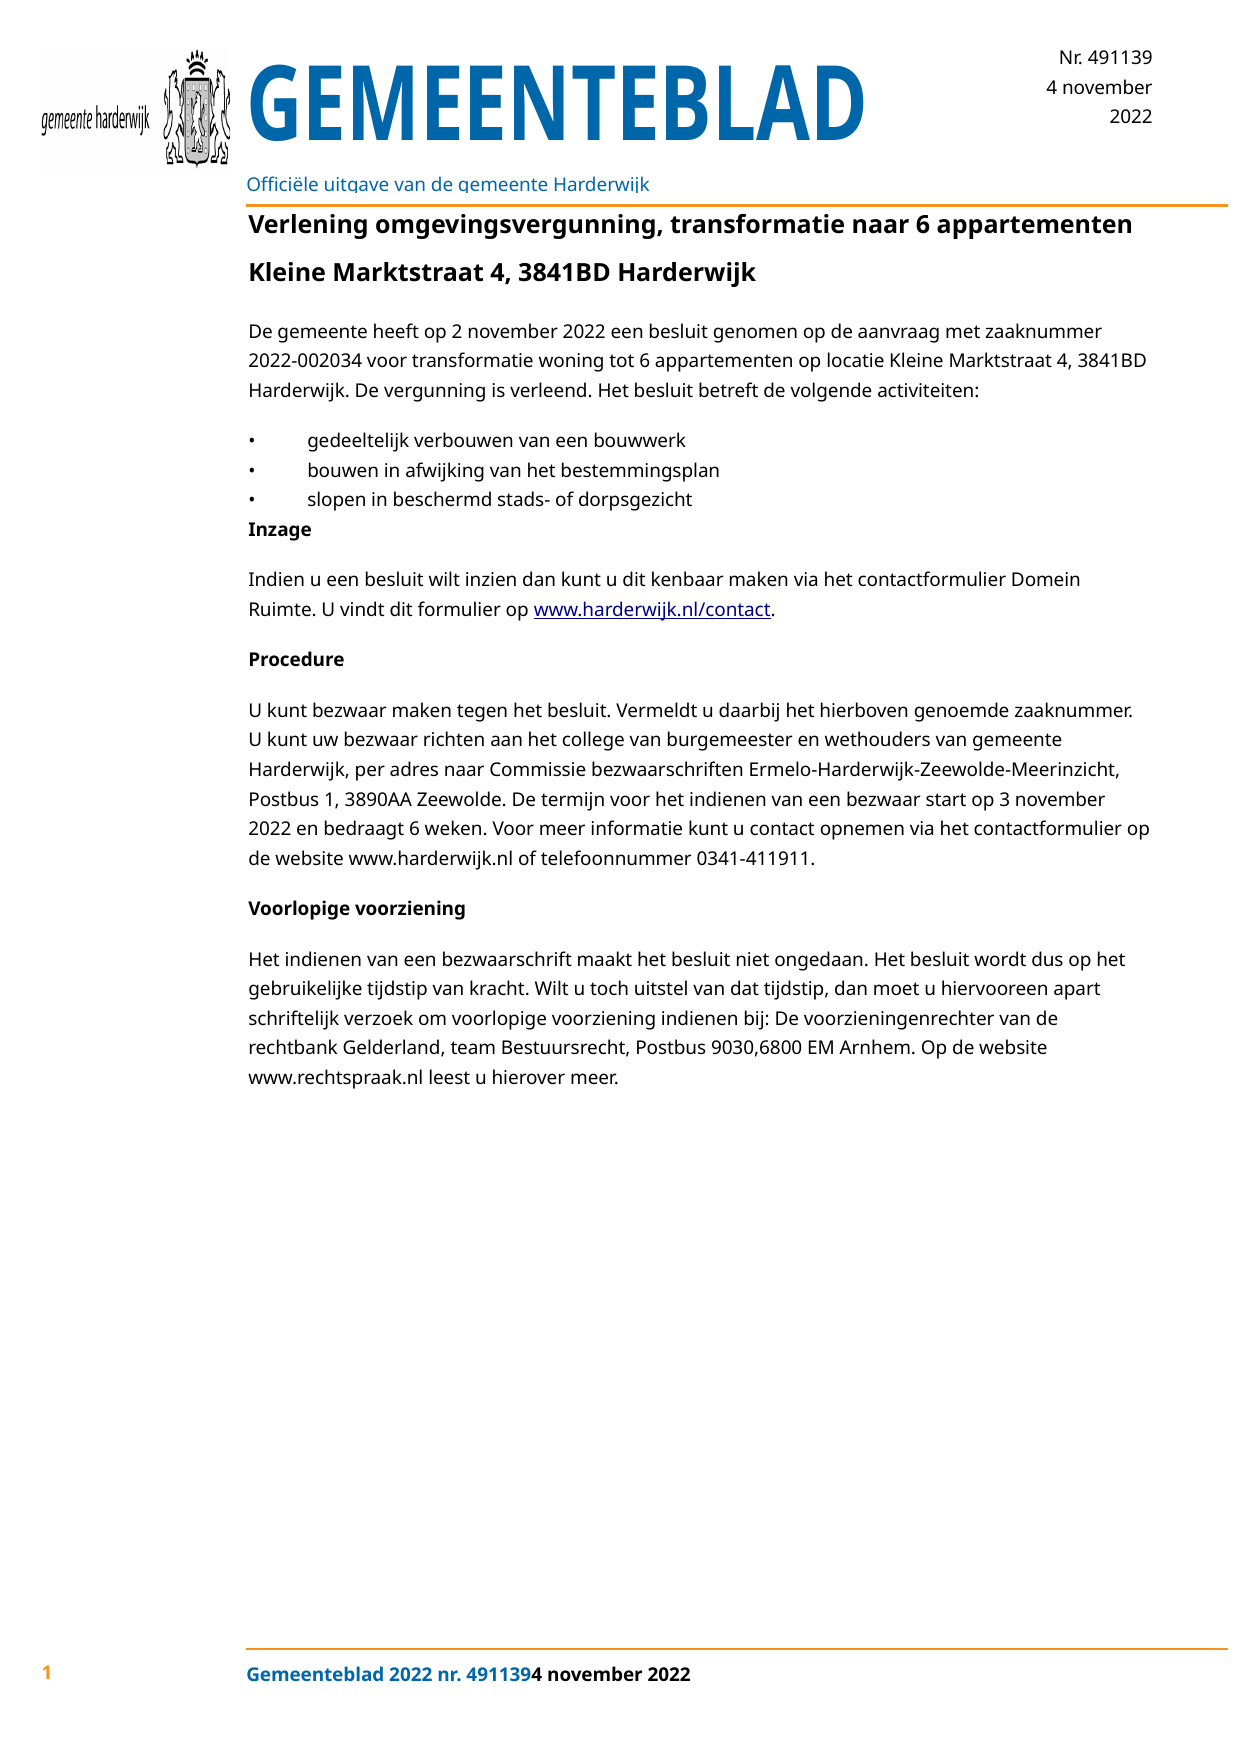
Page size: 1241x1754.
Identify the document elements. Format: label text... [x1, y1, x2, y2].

list slopen in beschermd stads- of dorpsgezicht [248, 487, 1152, 512]
text Het indienen van een bezwaarschrift maakt het besluit niet ongedaan. Het besluit wordt dus op het gebruikelijke tijdstip van kracht. Wilt u toch uitstel van dat tijdstip, dan moet u hiervooreen apart schriftelijk verzoek om voorlopige voorziening indienen bij: De voorzieningenrechter van de rechtbank Gelderland, team Bestuursrecht, Postbus 9030,6800 EM Arnhem. Op de website www.rechtspraak.nl leest u hierover meer. [248, 946, 1152, 1090]
text Voorlopige voorziening [248, 895, 1152, 921]
text Verlening omgevingsvergunning, transformatie naar 6 appartementen Kleine Marktstraat 4, 3841BD Harderwijk [248, 207, 1152, 288]
text Inzage [248, 516, 1152, 542]
list bouwen in afwijking van het bestemmingsplan [248, 457, 1152, 483]
text U kunt bezwaar maken tegen het besluit. Vermeldt u daarbij het hierboven genoemde zaaknummer. U kunt uw bezwaar richten aan het college van burgemeester en wethouders van gemeente Harderwijk, per adres naar Commissie bezwaarschriften Ermelo-Harderwijk-Zeewolde-Meerinzicht, Postbus 1, 3890AA Zeewolde. De termijn voor het indienen van een bezwaar start op 3 november 2022 en bedraagt 6 weken. Voor meer informatie kunt u contact opnemen via het contactformulier op de website www.harderwijk.nl of telefoonnummer 0341-411911. [248, 697, 1152, 871]
picture [41, 47, 231, 172]
list gedeeltelijk verbouwen van een bouwwerk [248, 427, 1152, 453]
text Procedure [248, 647, 1152, 672]
text Indien u een besluit wilt inzien dan kunt u dit kenbaar maken via het contactformulier Domein Ruimte. U vindt dit formulier op www.harderwijk.nl/contact. [248, 567, 1152, 622]
text De gemeente heeft op 2 november 2022 een besluit genomen op de aanvraag met zaaknummer 2022-002034 voor transformatie woning tot 6 appartementen op locatie Kleine Marktstraat 4, 3841BD Harderwijk. De vergunning is verleend. Het besluit betreft de volgende activiteiten: [248, 318, 1152, 403]
